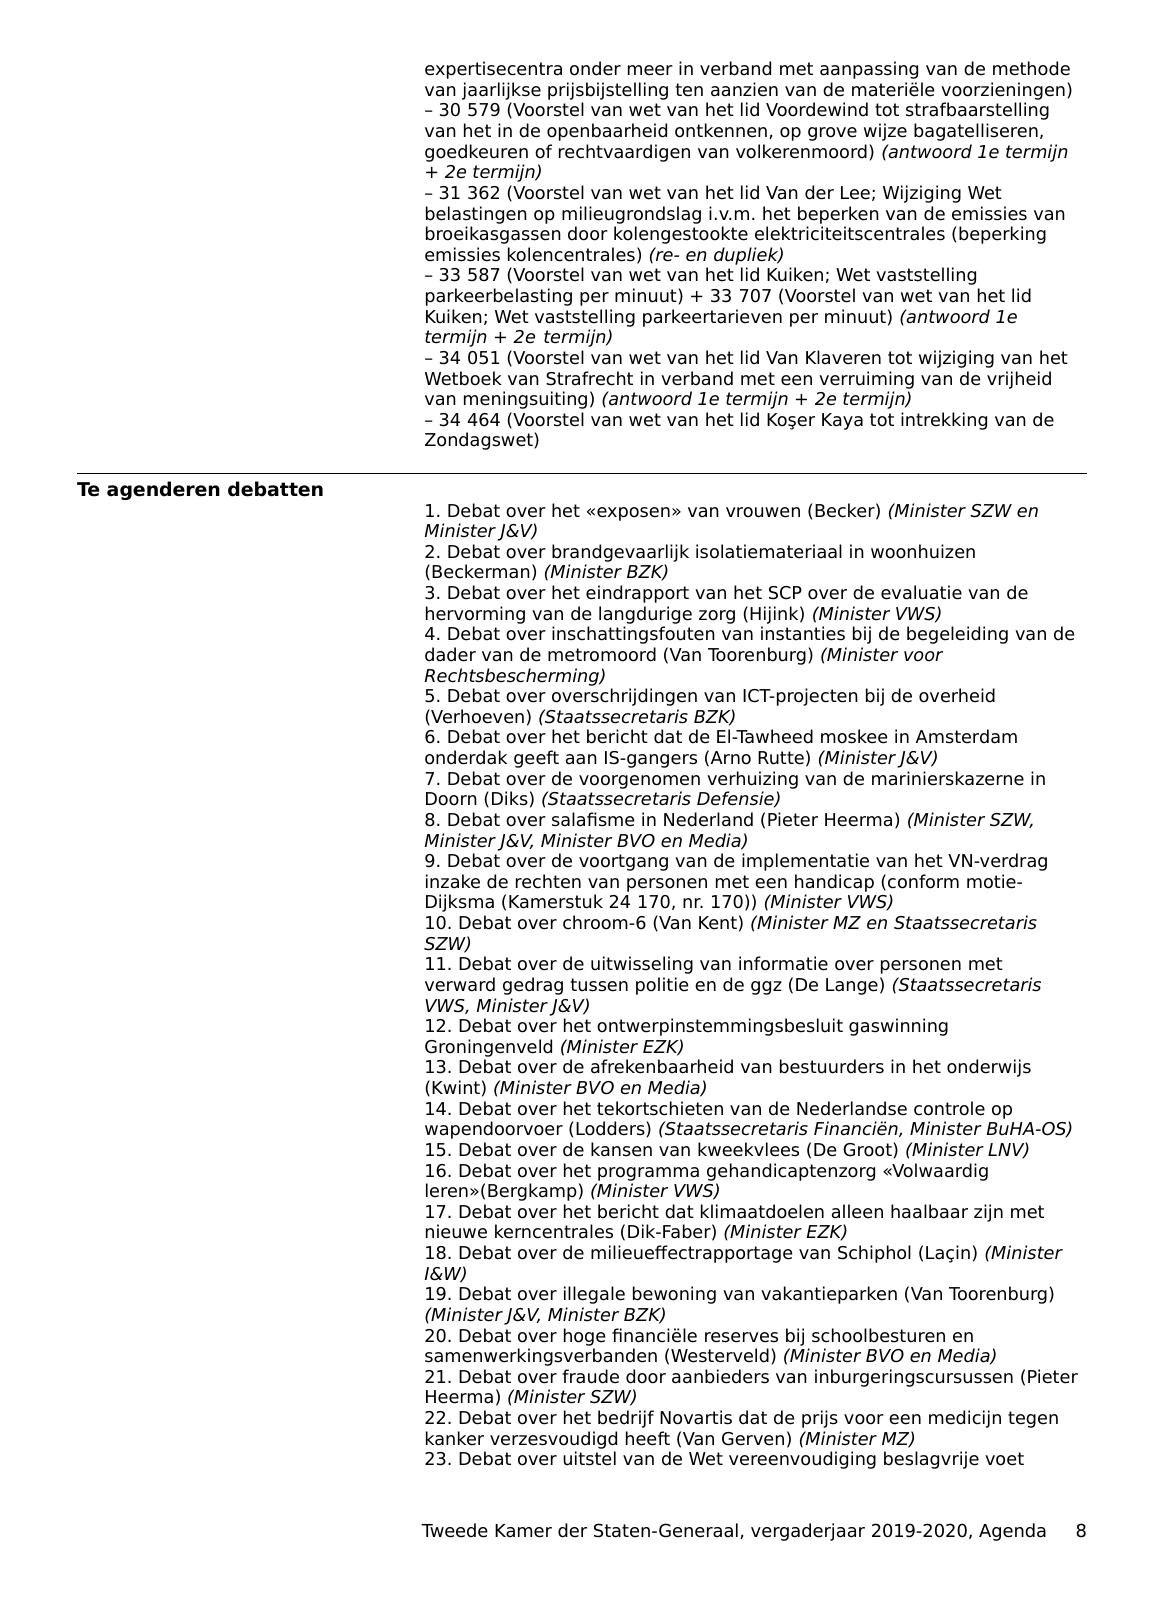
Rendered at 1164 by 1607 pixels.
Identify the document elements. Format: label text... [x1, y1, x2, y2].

table_cell [401, 1099, 418, 1140]
table_cell [77, 583, 401, 624]
table_cell [77, 686, 401, 727]
table_cell [401, 1161, 418, 1202]
table_cell [401, 769, 418, 810]
table_cell – 34 464 (Voorstel van wet van het lid Koşer Kaya tot intrekking van de Zondagswet) [418, 410, 1087, 451]
table_cell [77, 100, 401, 183]
table_cell [401, 624, 418, 686]
table_cell – 33 587 (Voorstel van wet van het lid Kuiken; Wet vaststelling parkeerbelasting per minuut) + 33 707 (Voorstel van wet van het lid Kuiken; Wet vaststelling parkeertarieven per minuut) (antwoord 1e termijn + 2e termijn) [418, 265, 1087, 348]
table_cell [77, 1058, 401, 1099]
table_cell [77, 954, 401, 1016]
table_cell [77, 1161, 401, 1202]
table_cell 14. Debat over het tekortschieten van de Nederlandse controle op wapendoorvoer (Lodders) (Staatssecretaris Financiën, Minister BuHA-OS) [418, 1099, 1087, 1140]
table_cell [401, 1367, 418, 1408]
table_cell [77, 728, 401, 769]
table_cell 19. Debat over illegale bewoning van vakantieparken (Van Toorenburg) (Minister J&V, Minister BZK) [418, 1284, 1087, 1326]
table_cell [77, 501, 401, 542]
table_cell [401, 728, 418, 769]
table_cell [77, 913, 401, 954]
table_cell [77, 1408, 401, 1449]
table_cell 10. Debat over chroom-6 (Van Kent) (Minister MZ en Staatssecretaris SZW) [418, 913, 1087, 954]
table_cell [401, 851, 418, 913]
table_cell [401, 954, 418, 1016]
table_cell [401, 100, 418, 183]
table_cell [401, 1243, 418, 1284]
table_cell [401, 810, 418, 851]
table_cell [77, 265, 401, 348]
table_cell [77, 1284, 401, 1326]
table_cell [77, 542, 401, 583]
table_cell [77, 348, 401, 410]
table_cell [401, 913, 418, 954]
table_cell 3. Debat over het eindrapport van het SCP over de evaluatie van de hervorming van de langdurige zorg (Hijink) (Minister VWS) [418, 583, 1087, 624]
table_cell [401, 583, 418, 624]
table_cell [401, 1016, 418, 1057]
table_cell [77, 1449, 401, 1470]
table_cell 17. Debat over het bericht dat klimaatdoelen alleen haalbaar zijn met nieuwe kerncentrales (Dik-Faber) (Minister EZK) [418, 1202, 1087, 1243]
table_cell [401, 348, 418, 410]
table_cell 1. Debat over het «exposen» van vrouwen (Becker) (Minister SZW en Minister J&V) [418, 501, 1087, 542]
table_cell [401, 1202, 418, 1243]
table_cell 23. Debat over uitstel van de Wet vereenvoudiging beslagvrije voet [418, 1449, 1087, 1470]
table_cell 22. Debat over het bedrijf Novartis dat de prijs voor een medicijn tegen kanker verzesvoudigd heeft (Van Gerven) (Minister MZ) [418, 1408, 1087, 1449]
table_cell 9. Debat over de voortgang van de implementatie van het VN-verdrag inzake de rechten van personen met een handicap (conform motie-Dijksma (Kamerstuk 24 170, nr. 170)) (Minister VWS) [418, 851, 1087, 913]
table_cell [401, 501, 418, 542]
table_cell [77, 183, 401, 265]
table_cell 6. Debat over het bericht dat de El-Tawheed moskee in Amsterdam onderdak geeft aan IS-gangers (Arno Rutte) (Minister J&V) [418, 728, 1087, 769]
table_cell [401, 1058, 418, 1099]
table_cell [401, 1284, 418, 1326]
table_cell 13. Debat over de afrekenbaarheid van bestuurders in het onderwijs (Kwint) (Minister BVO en Media) [418, 1058, 1087, 1099]
table_cell [77, 624, 401, 686]
table_cell [401, 542, 418, 583]
table_cell [77, 1099, 401, 1140]
table_header [401, 474, 418, 501]
table_cell – 34 051 (Voorstel van wet van het lid Van Klaveren tot wijziging van het Wetboek van Strafrecht in verband met een verruiming van de vrijheid van meningsuiting) (antwoord 1e termijn + 2e termijn) [418, 348, 1087, 410]
table_cell 2. Debat over brandgevaarlijk isolatiemateriaal in woonhuizen (Beckerman) (Minister BZK) [418, 542, 1087, 583]
table_cell [77, 410, 401, 451]
table_cell 5. Debat over overschrijdingen van ICT-projecten bij de overheid (Verhoeven) (Staatssecretaris BZK) [418, 686, 1087, 727]
table_cell 16. Debat over het programma gehandicaptenzorg «Volwaardig leren»(Bergkamp) (Minister VWS) [418, 1161, 1087, 1202]
table_cell [401, 265, 418, 348]
table_cell [77, 1326, 401, 1367]
table_cell [401, 686, 418, 727]
table_cell 12. Debat over het ontwerpinstemmingsbesluit gaswinning Groningenveld (Minister EZK) [418, 1016, 1087, 1057]
table_cell – 30 579 (Voorstel van wet van het lid Voordewind tot strafbaarstelling van het in de openbaarheid ontkennen, op grove wijze bagatelliseren, goedkeuren of rechtvaardigen van volkerenmoord) (antwoord 1e termijn + 2e termijn) [418, 100, 1087, 183]
table_cell [77, 1016, 401, 1057]
table_cell [77, 59, 401, 100]
table_cell [401, 183, 418, 265]
table_cell [77, 1367, 401, 1408]
table_cell 8. Debat over salafisme in Nederland (Pieter Heerma) (Minister SZW, Minister J&V, Minister BVO en Media) [418, 810, 1087, 851]
table_cell expertisecentra onder meer in verband met aanpassing van de methode van jaarlijkse prijsbijstelling ten aanzien van de materiële voorzieningen) [418, 59, 1087, 100]
table_cell 20. Debat over hoge financiële reserves bij schoolbesturen en samenwerkingsverbanden (Westerveld) (Minister BVO en Media) [418, 1326, 1087, 1367]
table_cell [77, 851, 401, 913]
table_cell 15. Debat over de kansen van kweekvlees (De Groot) (Minister LNV) [418, 1140, 1087, 1161]
table_cell 4. Debat over inschattingsfouten van instanties bij de begeleiding van de dader van de metromoord (Van Toorenburg) (Minister voor Rechtsbescherming) [418, 624, 1087, 686]
table_cell [401, 1449, 418, 1470]
table_cell [77, 1243, 401, 1284]
table_cell [401, 59, 418, 100]
table_cell [401, 1140, 418, 1161]
table_cell [77, 1202, 401, 1243]
table_cell 21. Debat over fraude door aanbieders van inburgeringscursussen (Pieter Heerma) (Minister SZW) [418, 1367, 1087, 1408]
table_cell [401, 410, 418, 451]
table_cell 11. Debat over de uitwisseling van informatie over personen met verward gedrag tussen politie en de ggz (De Lange) (Staatssecretaris VWS, Minister J&V) [418, 954, 1087, 1016]
table_cell 7. Debat over de voorgenomen verhuizing van de marinierskazerne in Doorn (Diks) (Staatssecretaris Defensie) [418, 769, 1087, 810]
table_cell [77, 1140, 401, 1161]
table_cell 18. Debat over de milieueffectrapportage van Schiphol (Laçin) (Minister I&W) [418, 1243, 1087, 1284]
table_cell [401, 1326, 418, 1367]
table_cell – 31 362 (Voorstel van wet van het lid Van der Lee; Wijziging Wet belastingen op milieugrondslag i.v.m. het beperken van de emissies van broeikasgassen door kolengestookte elektriciteitscentrales (beperking emissies kolencentrales) (re- en dupliek) [418, 183, 1087, 265]
table_header Te agenderen debatten [77, 474, 401, 501]
table_cell [77, 769, 401, 810]
table_cell [401, 1408, 418, 1449]
table_header [418, 474, 1087, 501]
table_cell [77, 810, 401, 851]
